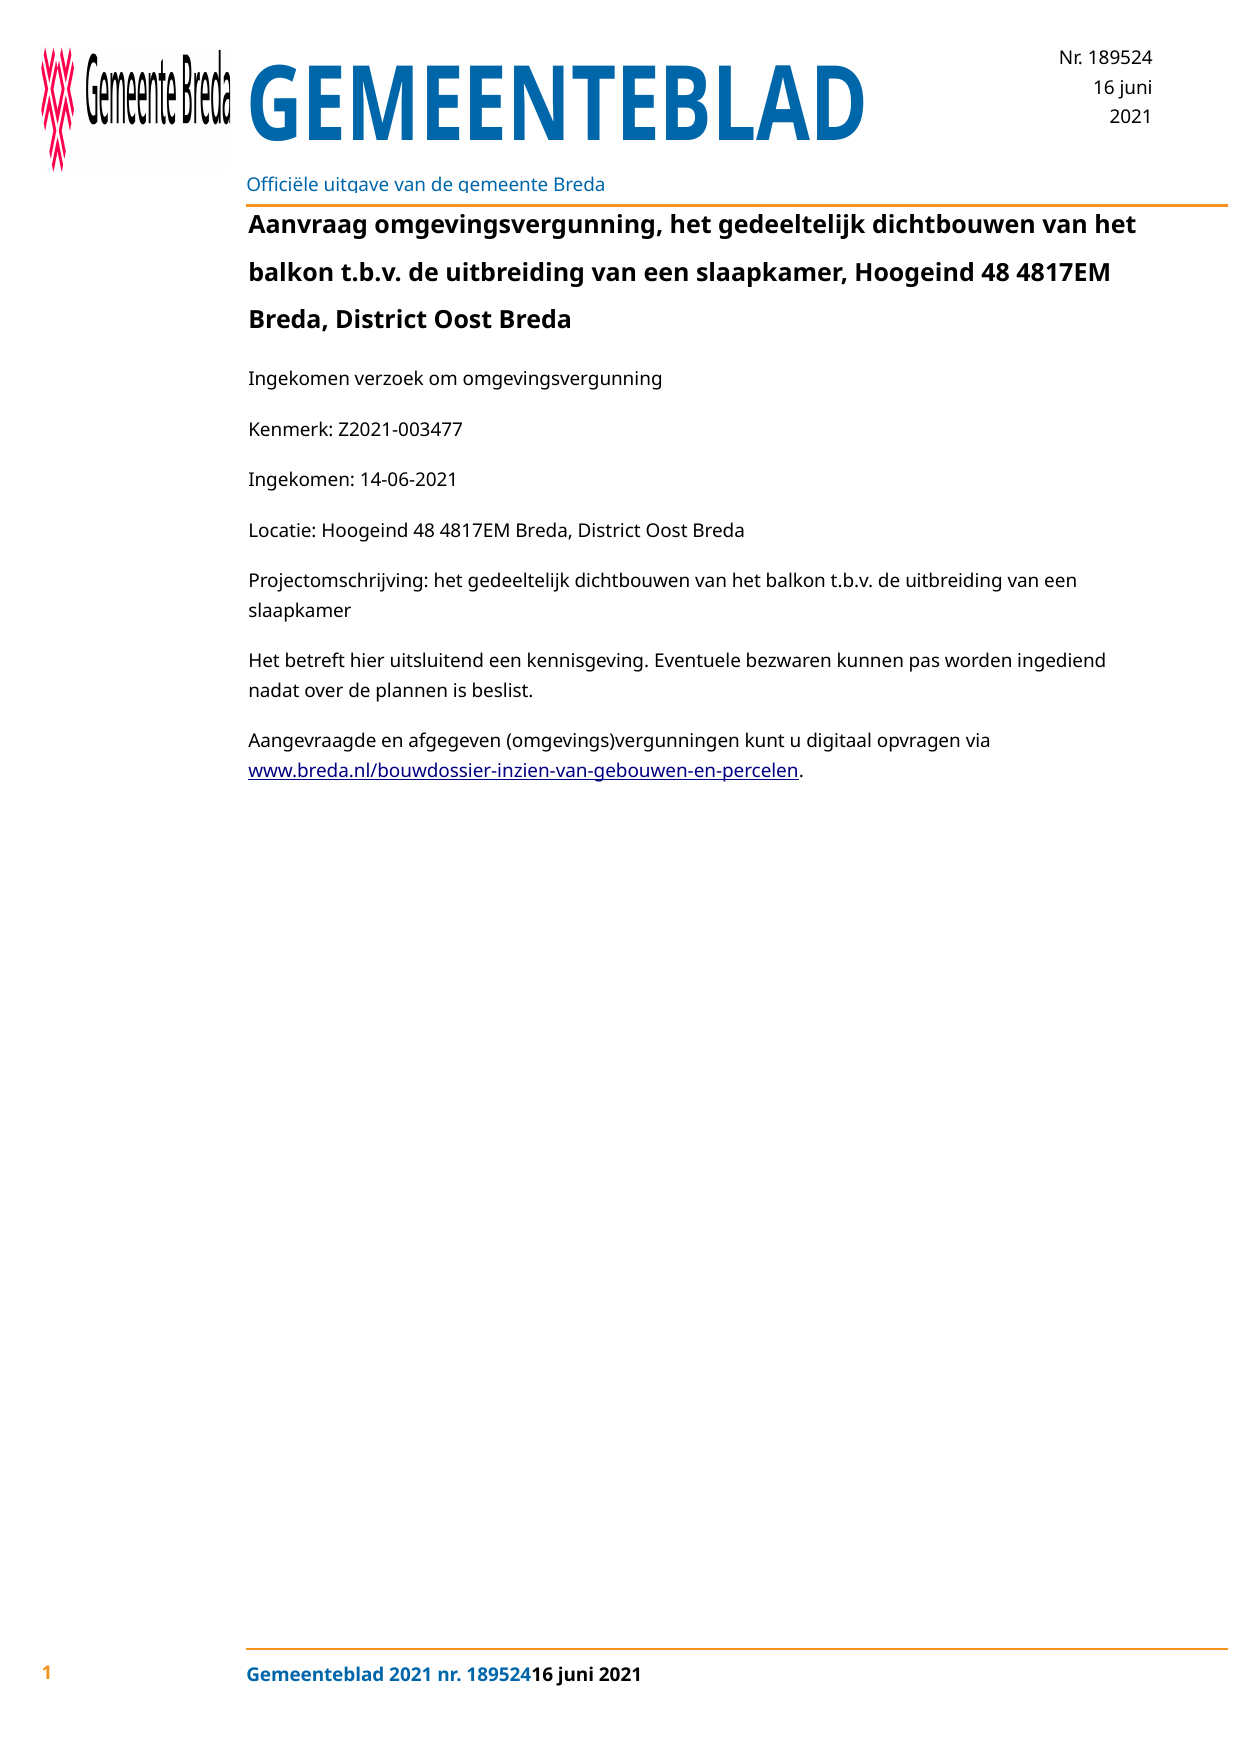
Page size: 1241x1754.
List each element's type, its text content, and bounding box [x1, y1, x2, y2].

text Het betreft hier uitsluitend een kennisgeving. Eventuele bezwaren kunnen pas worden ingediend nadat over de plannen is beslist. [248, 647, 1152, 702]
text Aangevraagde en afgegeven (omgevings)vergunningen kunt u digitaal opvragen via www.breda.nl/bouwdossier-inzien-van-gebouwen-en-percelen. [248, 727, 1152, 782]
text Locatie: Hoogeind 48 4817EM Breda, District Oost Breda [248, 517, 1152, 542]
text Aanvraag omgevingsvergunning, het gedeeltelijk dichtbouwen van het balkon t.b.v. de uitbreiding van een slaapkamer, Hoogeind 48 4817EM Breda, District Oost Breda [248, 207, 1152, 336]
text Ingekomen verzoek om omgevingsvergunning [248, 366, 1152, 391]
picture [41, 47, 231, 172]
text Ingekomen: 14-06-2021 [248, 466, 1152, 492]
text Projectomschrijving: het gedeeltelijk dichtbouwen van het balkon t.b.v. de uitbreiding van een slaapkamer [248, 567, 1152, 622]
text Kenmerk: Z2021-003477 [248, 416, 1152, 442]
